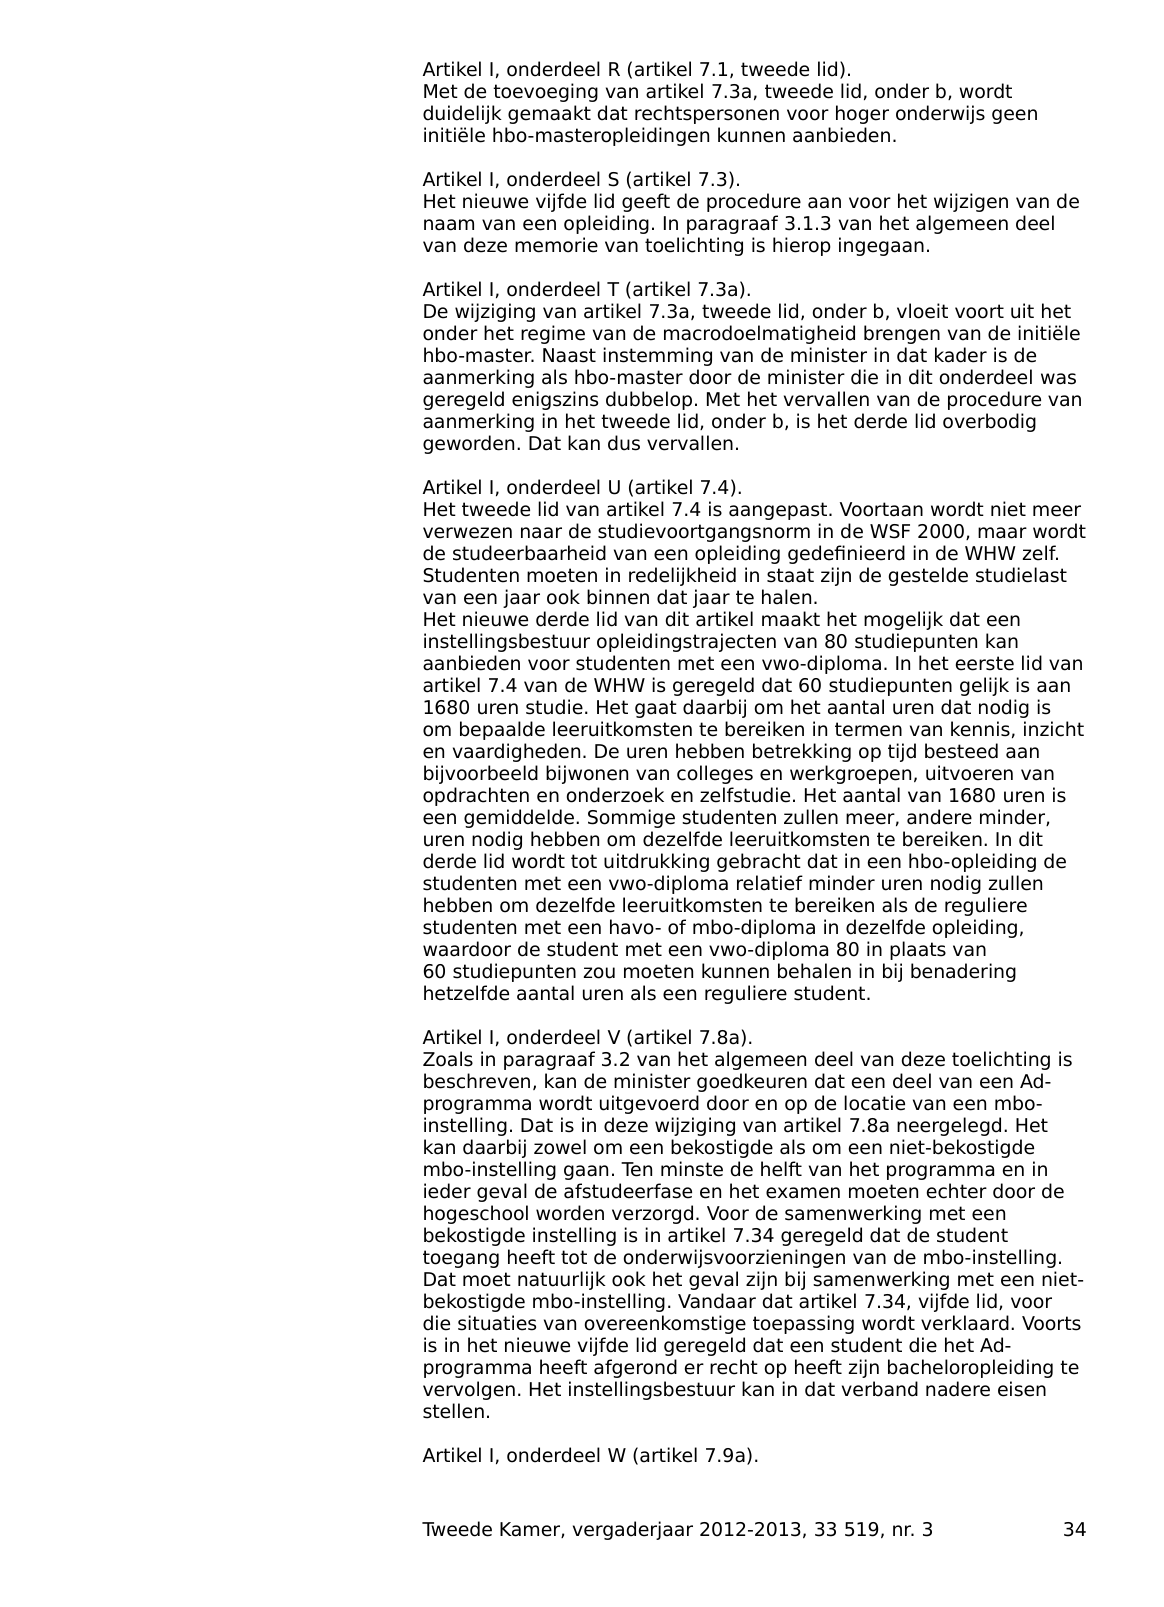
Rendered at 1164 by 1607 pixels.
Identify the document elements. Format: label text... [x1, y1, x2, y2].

text Artikel I, onderdeel R (artikel 7.1, tweede lid). [422, 59, 1087, 81]
text Het nieuwe derde lid van dit artikel maakt het mogelijk dat een instellingsbestuur opleidingstrajecten van 80 studiepunten kan aanbieden voor studenten met een vwo-diploma. In het eerste lid van artikel 7.4 van de WHW is geregeld dat 60 studiepunten gelijk is aan 1680 uren studie. Het gaat daarbij om het aantal uren dat nodig is om bepaalde leeruitkomsten te bereiken in termen van kennis, inzicht en vaardigheden. De uren hebben betrekking op tijd besteed aan bijvoorbeeld bijwonen van colleges en werkgroepen, uitvoeren van opdrachten en onderzoek en zelfstudie. Het aantal van 1680 uren is een gemiddelde. Sommige studenten zullen meer, andere minder, uren nodig hebben om dezelfde leeruitkomsten te bereiken. In dit derde lid wordt tot uitdrukking gebracht dat in een hbo-opleiding de studenten met een vwo-diploma relatief minder uren nodig zullen hebben om dezelfde leeruitkomsten te bereiken als de reguliere studenten met een havo- of mbo-diploma in dezelfde opleiding, waardoor de student met een vwo-diploma 80 in plaats van 60 studiepunten zou moeten kunnen behalen in bij benadering hetzelfde aantal uren als een reguliere student. [422, 609, 1087, 1005]
text Studenten moeten in redelijkheid in staat zijn de gestelde studielast van een jaar ook binnen dat jaar te halen. [422, 565, 1087, 609]
text Artikel I, onderdeel V (artikel 7.8a). [422, 1027, 1087, 1049]
text Artikel I, onderdeel T (artikel 7.3a). [422, 279, 1087, 301]
text Het nieuwe vijfde lid geeft de procedure aan voor het wijzigen van de naam van een opleiding. In paragraaf 3.1.3 van het algemeen deel van deze memorie van toelichting is hierop ingegaan. [422, 191, 1087, 257]
text Artikel I, onderdeel W (artikel 7.9a). [422, 1445, 1087, 1467]
text Met de toevoeging van artikel 7.3a, tweede lid, onder b, wordt duidelijk gemaakt dat rechtspersonen voor hoger onderwijs geen initiële hbo-masteropleidingen kunnen aanbieden. [422, 81, 1087, 147]
text Zoals in paragraaf 3.2 van het algemeen deel van deze toelichting is beschreven, kan de minister goedkeuren dat een deel van een Ad-programma wordt uitgevoerd door en op de locatie van een mbo-instelling. Dat is in deze wijziging van artikel 7.8a neergelegd. Het kan daarbij zowel om een bekostigde als om een niet-bekostigde mbo-instelling gaan. Ten minste de helft van het programma en in ieder geval de afstudeerfase en het examen moeten echter door de hogeschool worden verzorgd. Voor de samenwerking met een bekostigde instelling is in artikel 7.34 geregeld dat de student toegang heeft tot de onderwijsvoorzieningen van de mbo-instelling. Dat moet natuurlijk ook het geval zijn bij samenwerking met een niet-bekostigde mbo-instelling. Vandaar dat artikel 7.34, vijfde lid, voor die situaties van overeenkomstige toepassing wordt verklaard. Voorts is in het nieuwe vijfde lid geregeld dat een student die het Ad-programma heeft afgerond er recht op heeft zijn bacheloropleiding te vervolgen. Het instellingsbestuur kan in dat verband nadere eisen stellen. [422, 1049, 1087, 1423]
text Het tweede lid van artikel 7.4 is aangepast. Voortaan wordt niet meer verwezen naar de studievoortgangsnorm in de WSF 2000, maar wordt de studeerbaarheid van een opleiding gedefinieerd in de WHW zelf. [422, 499, 1087, 565]
text Artikel I, onderdeel U (artikel 7.4). [422, 477, 1087, 499]
text De wijziging van artikel 7.3a, tweede lid, onder b, vloeit voort uit het onder het regime van de macrodoelmatigheid brengen van de initiële hbo-master. Naast instemming van de minister in dat kader is de aanmerking als hbo-master door de minister die in dit onderdeel was geregeld enigszins dubbelop. Met het vervallen van de procedure van aanmerking in het tweede lid, onder b, is het derde lid overbodig geworden. Dat kan dus vervallen. [422, 301, 1087, 455]
text Artikel I, onderdeel S (artikel 7.3). [422, 169, 1087, 191]
